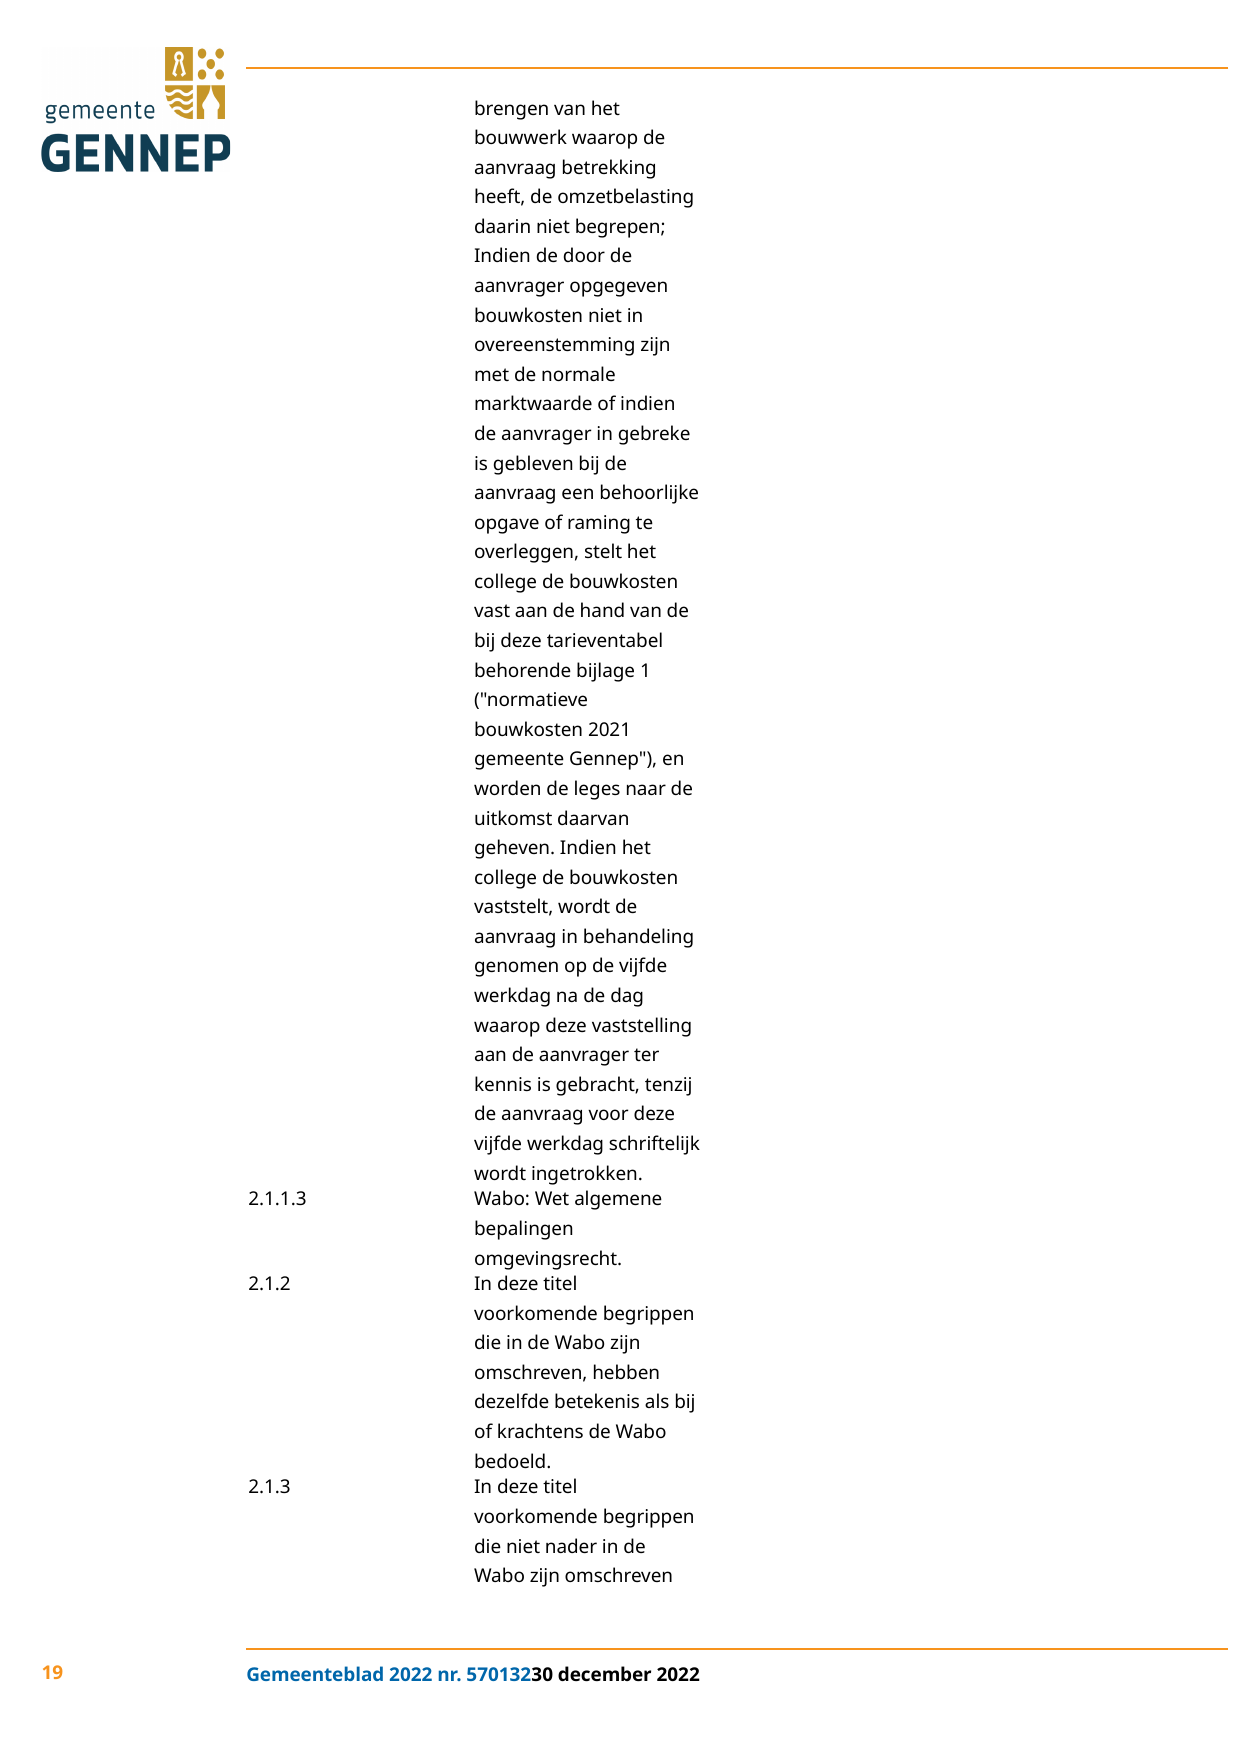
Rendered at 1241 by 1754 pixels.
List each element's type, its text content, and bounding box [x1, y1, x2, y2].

table_cell brengen van het bouwwerk waarop de aanvraag betrekking heeft, de omzetbelasting daarin niet begrepen; Indien de door de aanvrager opgegeven bouwkosten niet in overeenstemming zijn met de normale marktwaarde of indien de aanvrager in gebreke is gebleven bij de aanvraag een behoorlijke opgave of raming te overleggen, stelt het college de bouwkosten vast aan de hand van de bij deze tarieventabel behorende bijlage 1 ("normatieve bouwkosten 2021 gemeente Gennep"), en worden de leges naar de uitkomst daarvan geheven. Indien het college de bouwkosten vaststelt, wordt de aanvraag in behandeling genomen op de vijfde werkdag na de dag waarop deze vaststelling aan de aanvrager ter kennis is gebracht, tenzij de aanvraag voor deze vijfde werkdag schriftelijk wordt ingetrokken. [474, 95, 700, 1186]
table_cell In deze titel voorkomende begrippen die in de Wabo zijn omschreven, hebben dezelfde betekenis als bij of krachtens de Wabo bedoeld. [474, 1270, 700, 1474]
table_cell [248, 95, 474, 1186]
picture [41, 47, 231, 172]
table_cell [926, 1474, 1152, 1588]
table_cell [700, 1270, 926, 1474]
table_cell 2.1.2 [248, 1270, 474, 1474]
table_cell [926, 1270, 1152, 1474]
table_cell [700, 95, 926, 1186]
table_cell 2.1.1.3 [248, 1186, 474, 1270]
table_cell [700, 1186, 926, 1270]
table_cell [700, 1474, 926, 1588]
table_cell [926, 1186, 1152, 1270]
table_cell 2.1.3 [248, 1474, 474, 1588]
table_cell [926, 95, 1152, 1186]
table_cell In deze titel voorkomende begrippen die niet nader in de Wabo zijn omschreven [474, 1474, 700, 1588]
table_cell Wabo: Wet algemene bepalingen omgevingsrecht. [474, 1186, 700, 1270]
